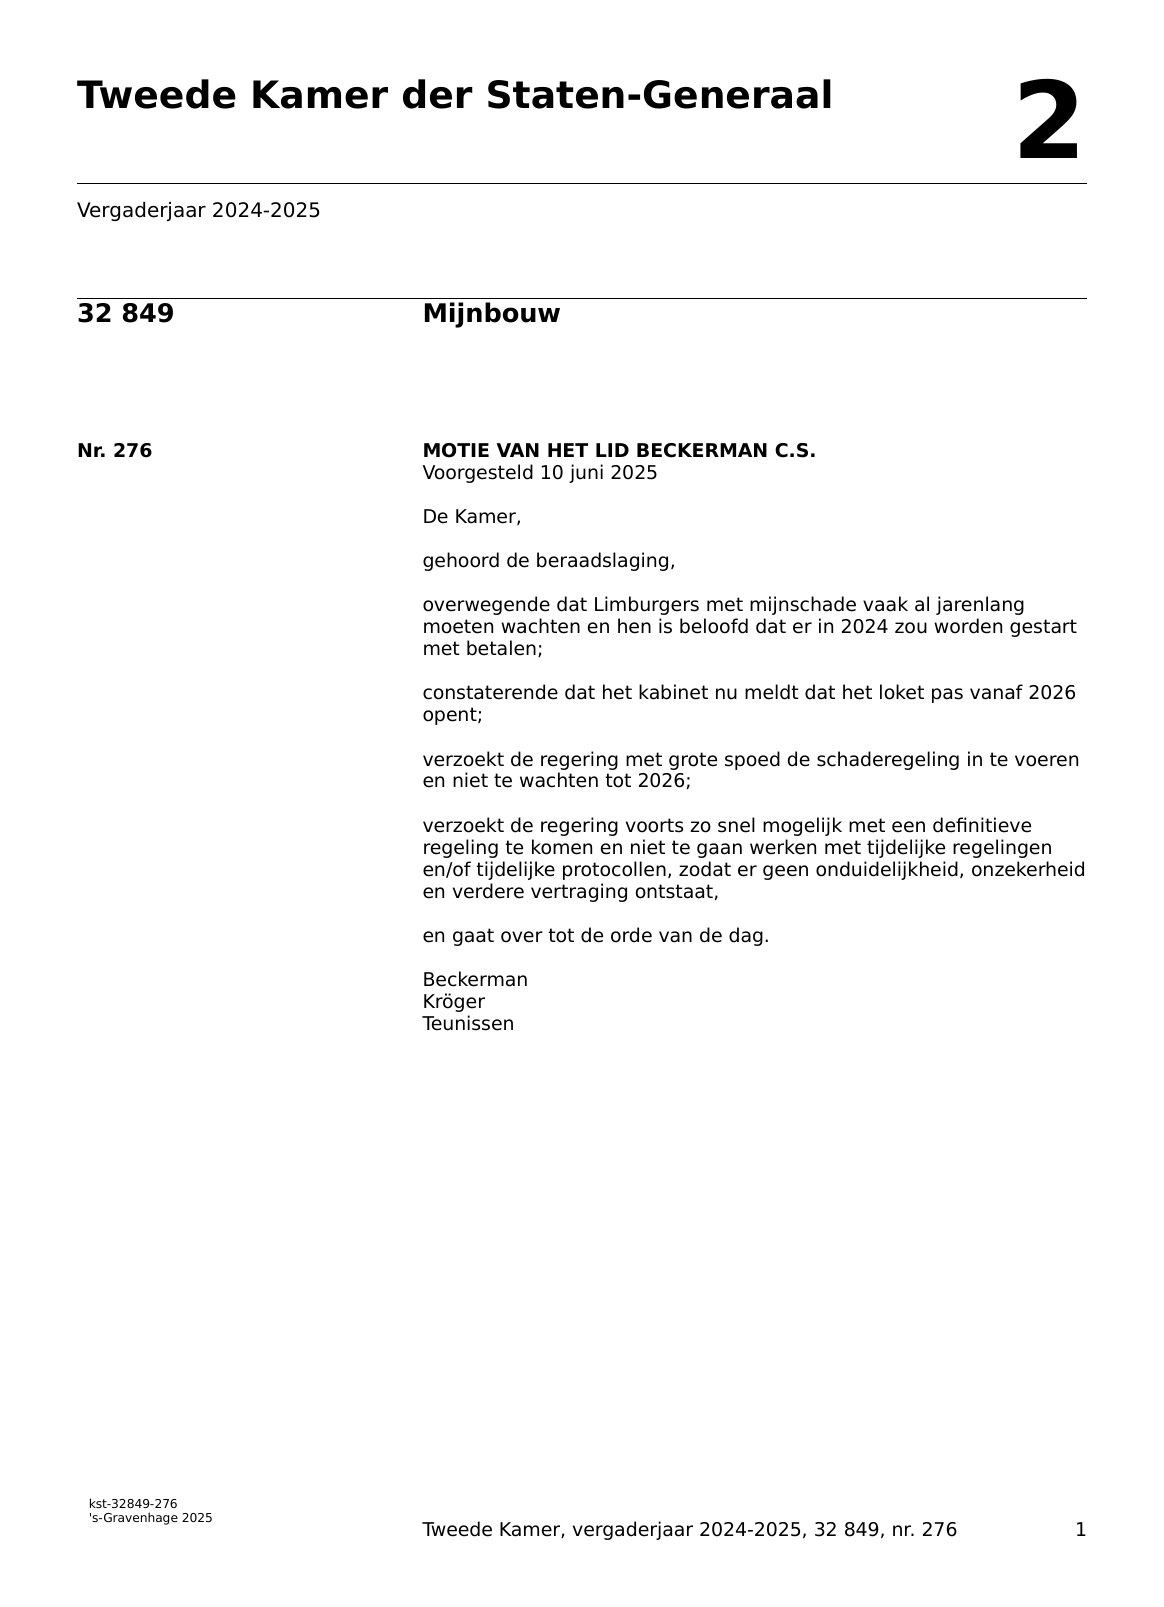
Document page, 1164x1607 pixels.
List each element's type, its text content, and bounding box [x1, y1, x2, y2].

subtitle Nr. 276 MOTIE VAN HET LID BECKERMAN C.S. [77, 440, 1087, 462]
text constaterende dat het kabinet nu meldt dat het loket pas vanaf 2026 opent; [422, 682, 1087, 726]
table_cell Vergaderjaar 2024-2025 [77, 184, 1087, 298]
text gehoord de beraadslaging, [422, 550, 1087, 572]
text Beckerman [422, 969, 1087, 991]
text Voorgesteld 10 juni 2025 [422, 462, 1087, 484]
text overwegende dat Limburgers met mijnschade vaak al jarenlang moeten wachten en hen is beloofd dat er in 2024 zou worden gestart met betalen; [422, 594, 1087, 660]
text Kröger [422, 991, 1087, 1013]
text Teunissen [422, 1013, 1087, 1035]
text kst-32849-276 [88, 1497, 323, 1511]
table_header 2 [886, 59, 1087, 183]
text 's-Gravenhage 2025 [88, 1511, 323, 1525]
table_header Tweede Kamer der Staten-Generaal [77, 59, 886, 183]
text en gaat over tot de orde van de dag. [422, 925, 1087, 947]
text verzoekt de regering voorts zo snel mogelijk met een definitieve regeling te komen en niet te gaan werken met tijdelijke regelingen en/of tijdelijke protocollen, zodat er geen onduidelijkheid, onzekerheid en verdere vertraging ontstaat, [422, 814, 1087, 902]
text verzoekt de regering met grote spoed de schaderegeling in te voeren en niet te wachten tot 2026; [422, 748, 1087, 792]
text De Kamer, [422, 506, 1087, 528]
subtitle 32 849 Mijnbouw [77, 299, 1087, 329]
